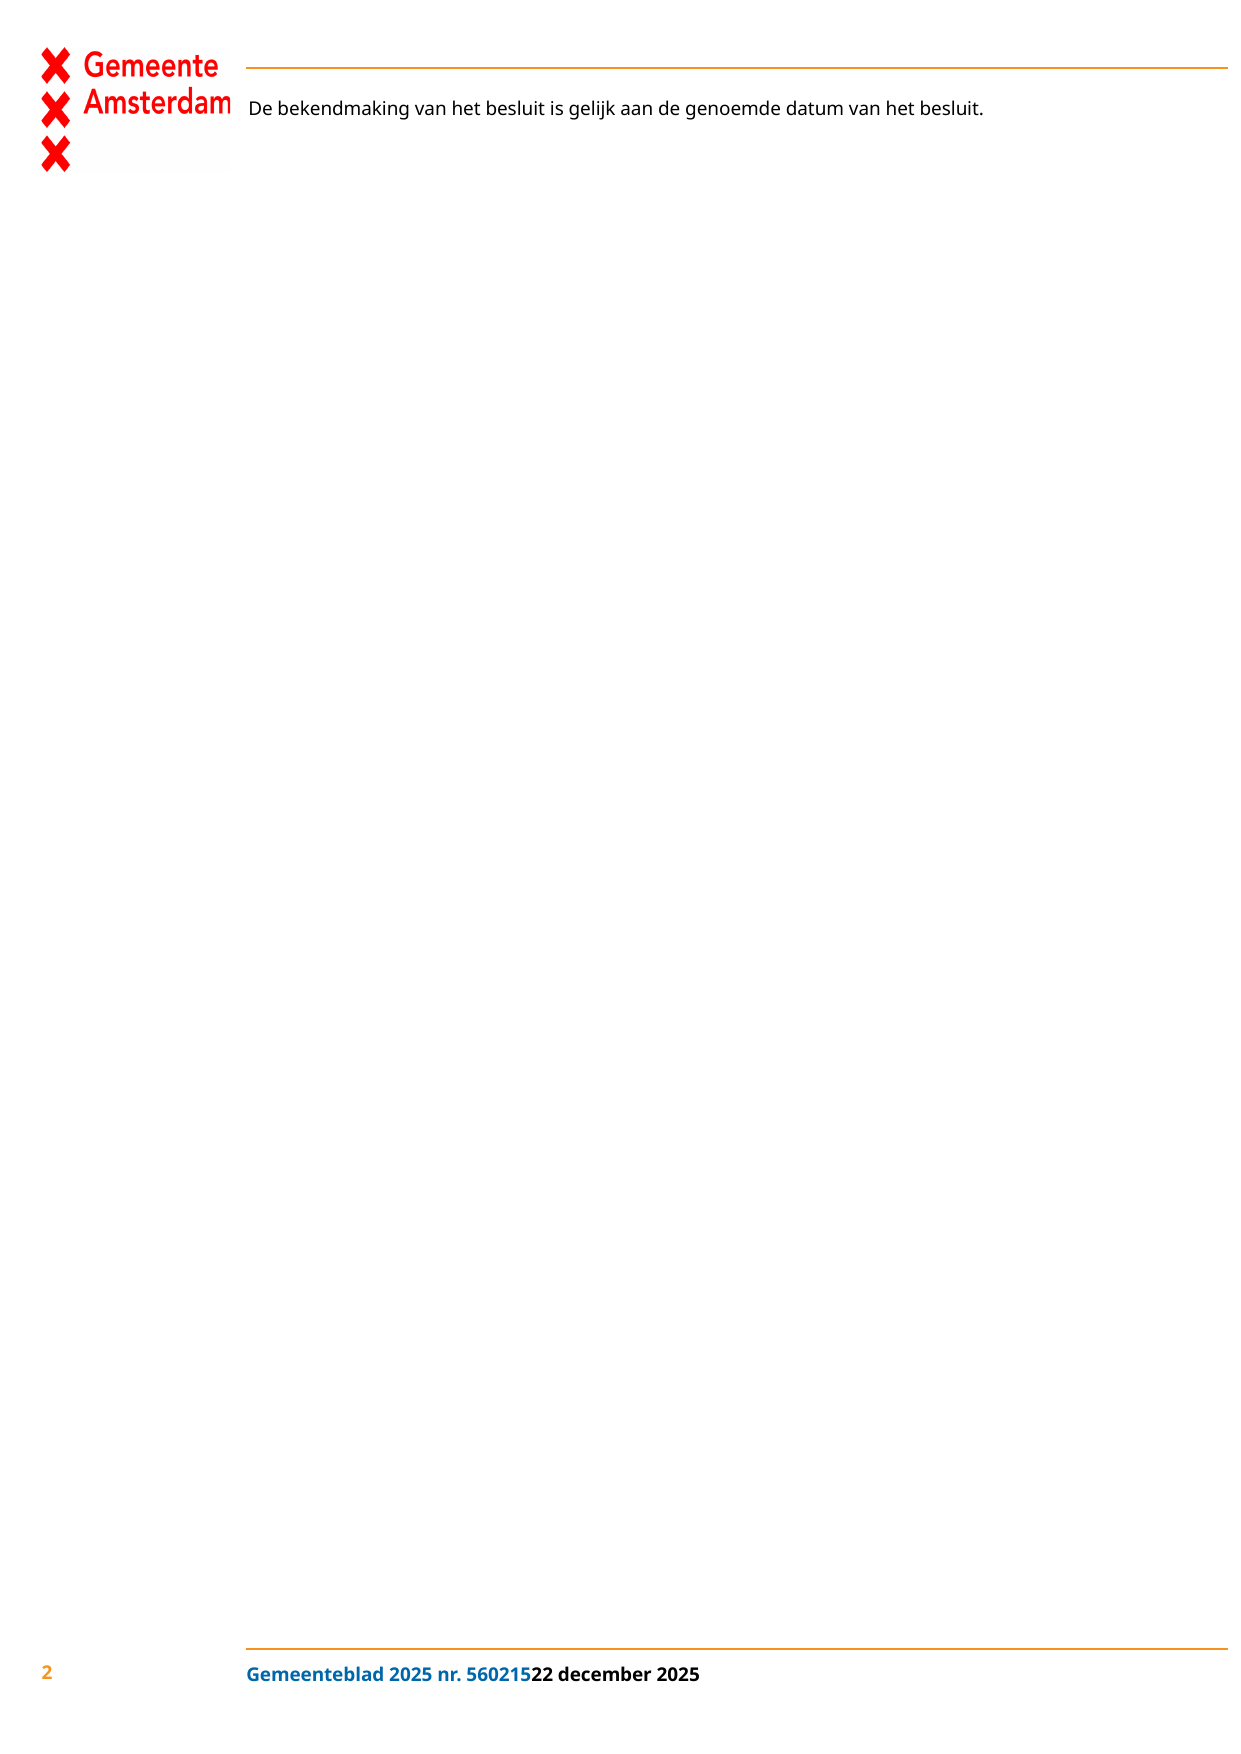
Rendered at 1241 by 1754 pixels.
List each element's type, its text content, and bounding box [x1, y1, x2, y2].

text De bekendmaking van het besluit is gelijk aan de genoemde datum van het besluit. [248, 95, 1152, 121]
picture [41, 47, 231, 172]
